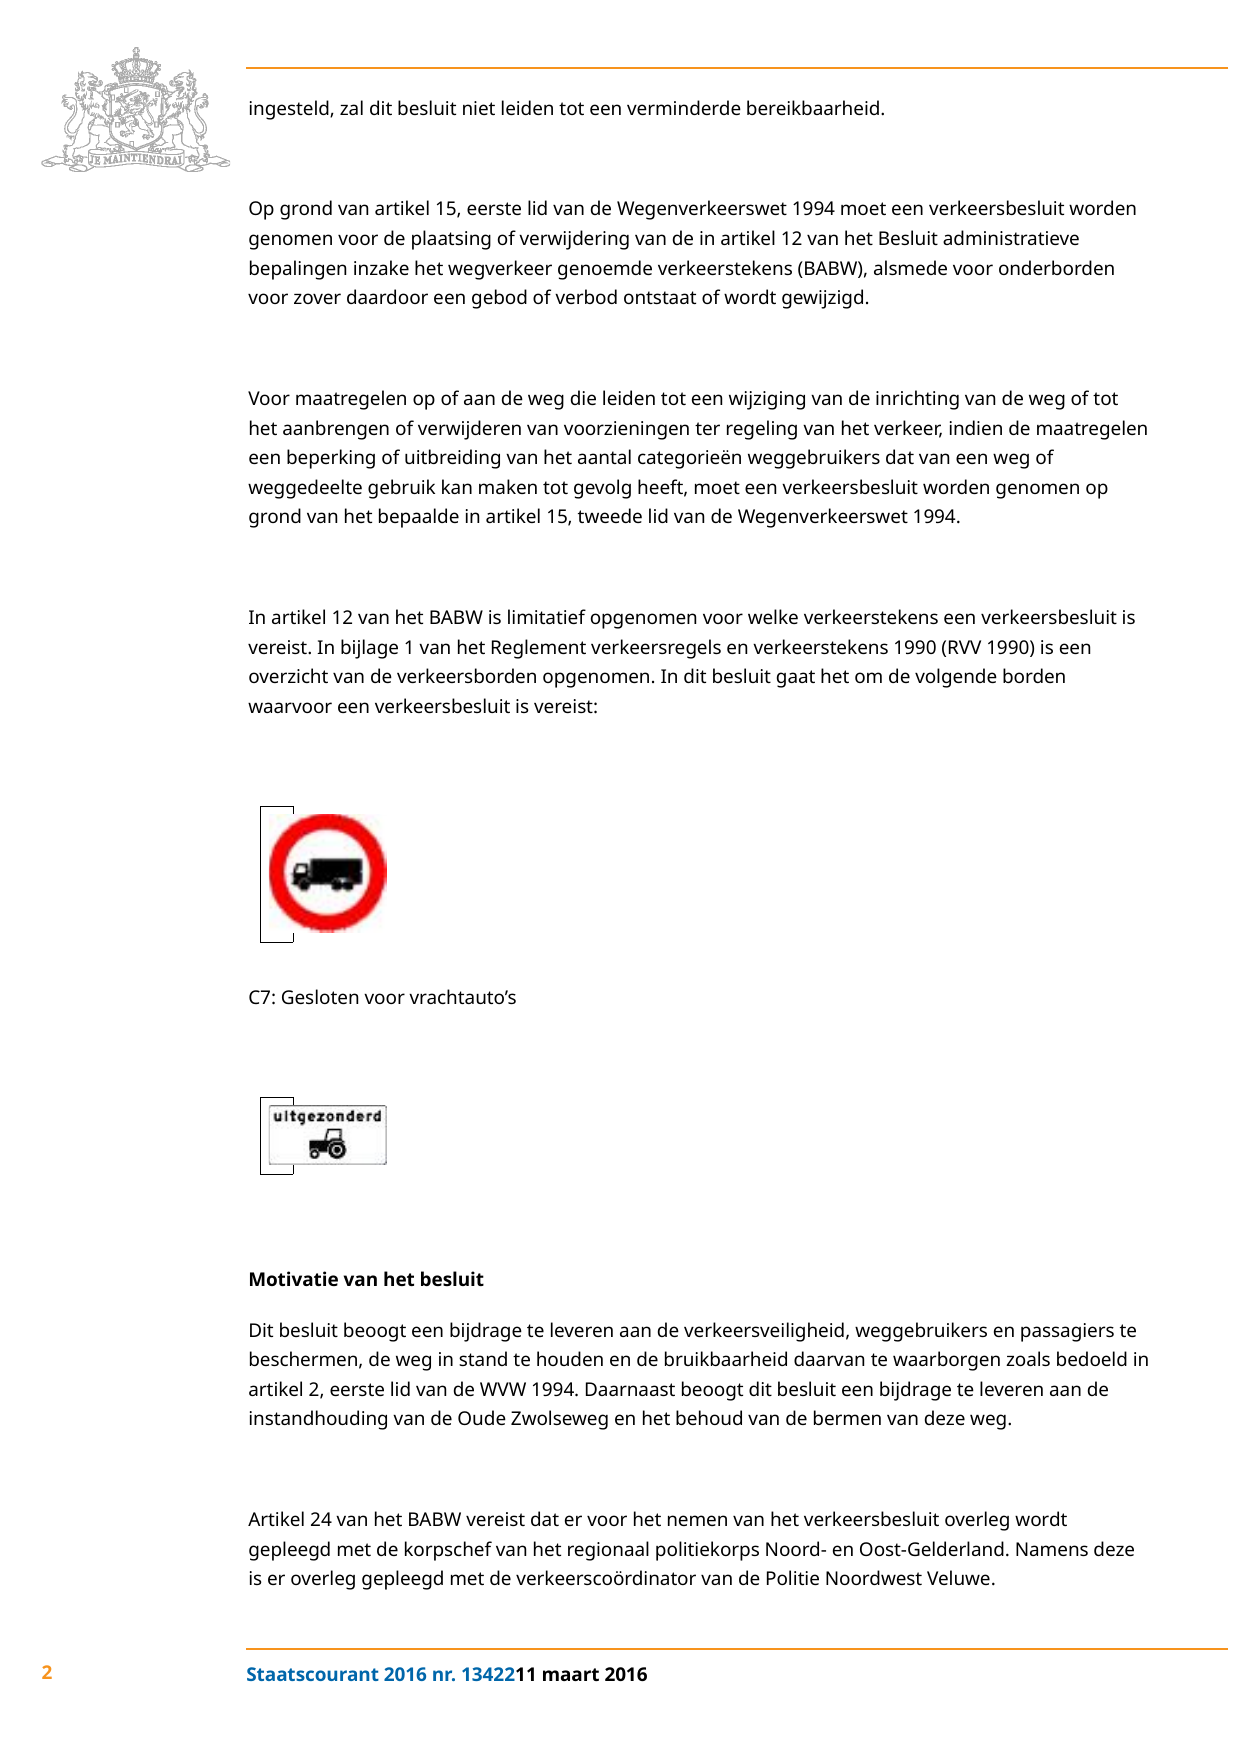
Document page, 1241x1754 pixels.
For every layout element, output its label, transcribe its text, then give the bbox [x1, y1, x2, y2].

picture [268, 1105, 387, 1165]
text Dit besluit beoogt een bijdrage te leveren aan de verkeersveiligheid, weggebruikers en passagiers te beschermen, de weg in stand te houden en de bruikbaarheid daarvan te waarborgen zoals bedoeld in artikel 2, eerste lid van de WVW 1994. Daarnaast beoogt dit besluit een bijdrage te leveren aan de instandhouding van de Oude Zwolseweg en het behoud van de bermen van deze weg. [248, 1317, 1152, 1431]
text C7: Gesloten voor vrachtauto’s [248, 984, 1152, 1010]
picture [41, 47, 231, 172]
text Motivatie van het besluit [248, 1266, 1152, 1292]
text ingesteld, zal dit besluit niet leiden tot een verminderde bereikbaarheid. [248, 95, 1152, 121]
picture [268, 814, 387, 933]
text Voor maatregelen op of aan de weg die leiden tot een wijziging van de inrichting van de weg of tot het aanbrengen of verwijderen van voorzieningen ter regeling van het verkeer, indien de maatregelen een beperking of uitbreiding van het aantal categorieën weggebruikers dat van een weg of weggedeelte gebruik kan maken tot gevolg heeft, moet een verkeersbesluit worden genomen op grond van het bepaalde in artikel 15, tweede lid van de Wegenverkeerswet 1994. [248, 385, 1152, 529]
text Op grond van artikel 15, eerste lid van de Wegenverkeerswet 1994 moet een verkeersbesluit worden genomen voor de plaatsing of verwijdering van de in artikel 12 van het Besluit administratieve bepalingen inzake het wegverkeer genoemde verkeerstekens (BABW), alsmede voor onderborden voor zover daardoor een gebod of verbod ontstaat of wordt gewijzigd. [248, 196, 1152, 310]
text Artikel 24 van het BABW vereist dat er voor het nemen van het verkeersbesluit overleg wordt gepleegd met de korpschef van het regionaal politiekorps Noord- en Oost-Gelderland. Namens deze is er overleg gepleegd met de verkeerscoördinator van de Politie Noordwest Veluwe. [248, 1506, 1152, 1591]
text In artikel 12 van het BABW is limitatief opgenomen voor welke verkeerstekens een verkeersbesluit is vereist. In bijlage 1 van het Reglement verkeersregels en verkeerstekens 1990 (RVV 1990) is een overzicht van de verkeersborden opgenomen. In dit besluit gaat het om de volgende borden waarvoor een verkeersbesluit is vereist: [248, 604, 1152, 719]
